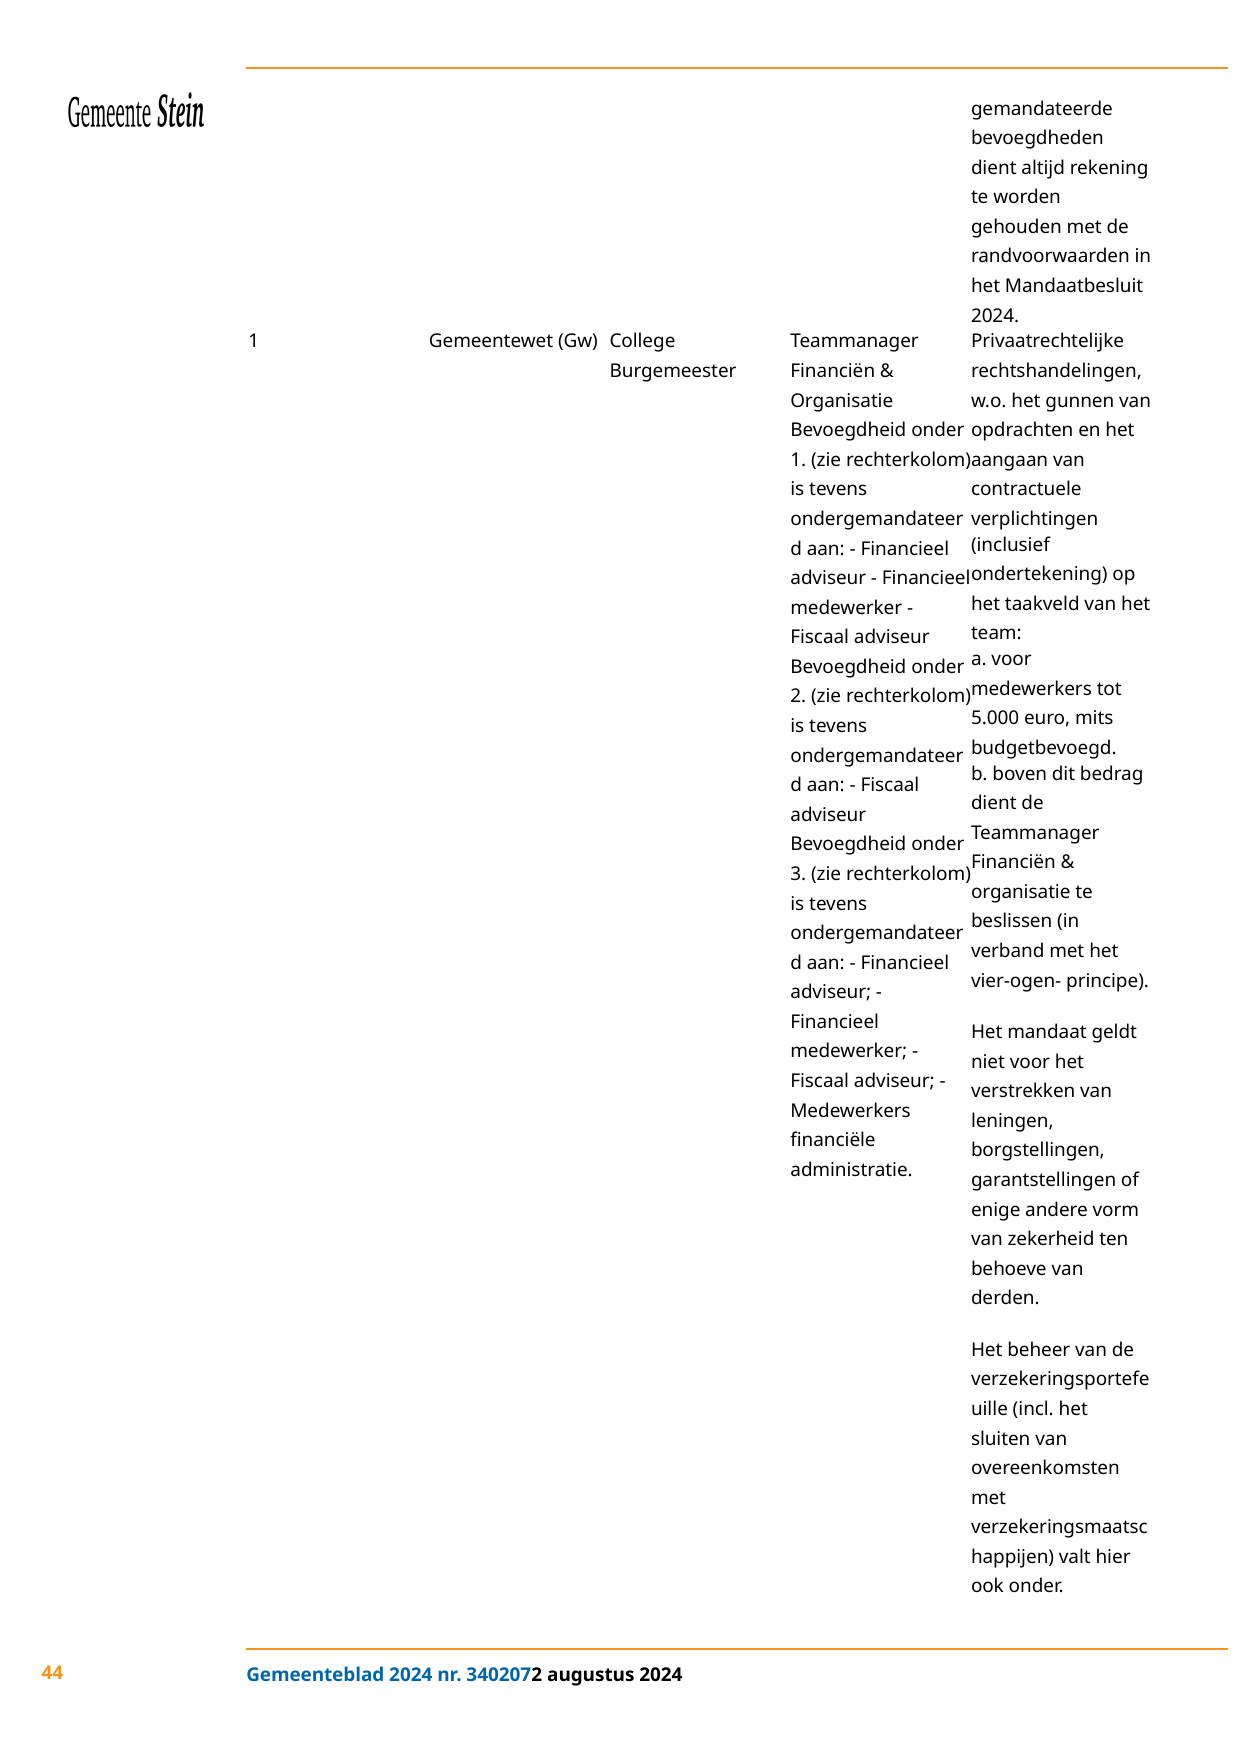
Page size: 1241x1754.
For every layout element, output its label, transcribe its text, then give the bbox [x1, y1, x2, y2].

table_cell [248, 95, 429, 328]
table_cell gemandateerde bevoegdheden dient altijd rekening te worden gehouden met de randvoorwaarden in het Mandaatbesluit 2024. [971, 95, 1152, 328]
table_cell [971, 1310, 1152, 1336]
table_cell Teammanager Financiën & Organisatie Bevoegdheid onder 1. (zie rechterkolom) is tevens ondergemandateerd aan: - Financieel adviseur - Financieel medewerker - Fiscaal adviseur Bevoegdheid onder 2. (zie rechterkolom) is tevens ondergemandateerd aan: - Fiscaal adviseur Bevoegdheid onder 3. (zie rechterkolom) is tevens ondergemandateerd aan: - Financieel adviseur; - Financieel medewerker; - Fiscaal adviseur; - Medewerkers financiële administratie. [790, 328, 971, 1598]
table_cell Het mandaat geldt niet voor het verstrekken van leningen, borgstellingen, garantstellingen of enige andere vorm van zekerheid ten behoeve van derden. [971, 1018, 1152, 1310]
table_cell Privaatrechtelijke rechtshandelingen, w.o. het gunnen van opdrachten en het aangaan van contractuele verplichtingen [971, 328, 1152, 531]
table_cell [429, 95, 609, 328]
table_cell b. boven dit bedrag dient de Teammanager Financiën & organisatie te beslissen (in verband met het vier-ogen- principe). [971, 760, 1152, 993]
table_cell [609, 95, 790, 328]
table_cell College Burgemeester [609, 328, 790, 1598]
table_cell [790, 95, 971, 328]
table_cell Gemeentewet (Gw) [429, 328, 609, 1598]
table_cell [971, 993, 1152, 1018]
table_cell a. voor medewerkers tot 5.000 euro, mits budgetbevoegd. [971, 645, 1152, 760]
table_cell (inclusief ondertekening) op het taakveld van het team: [971, 531, 1152, 645]
picture [41, 47, 231, 172]
table_cell Het beheer van de verzekeringsportefeuille (incl. het sluiten van overeenkomsten met verzekeringsmaatschappijen) valt hier ook onder. [971, 1336, 1152, 1598]
table_cell 1 [248, 328, 429, 1598]
